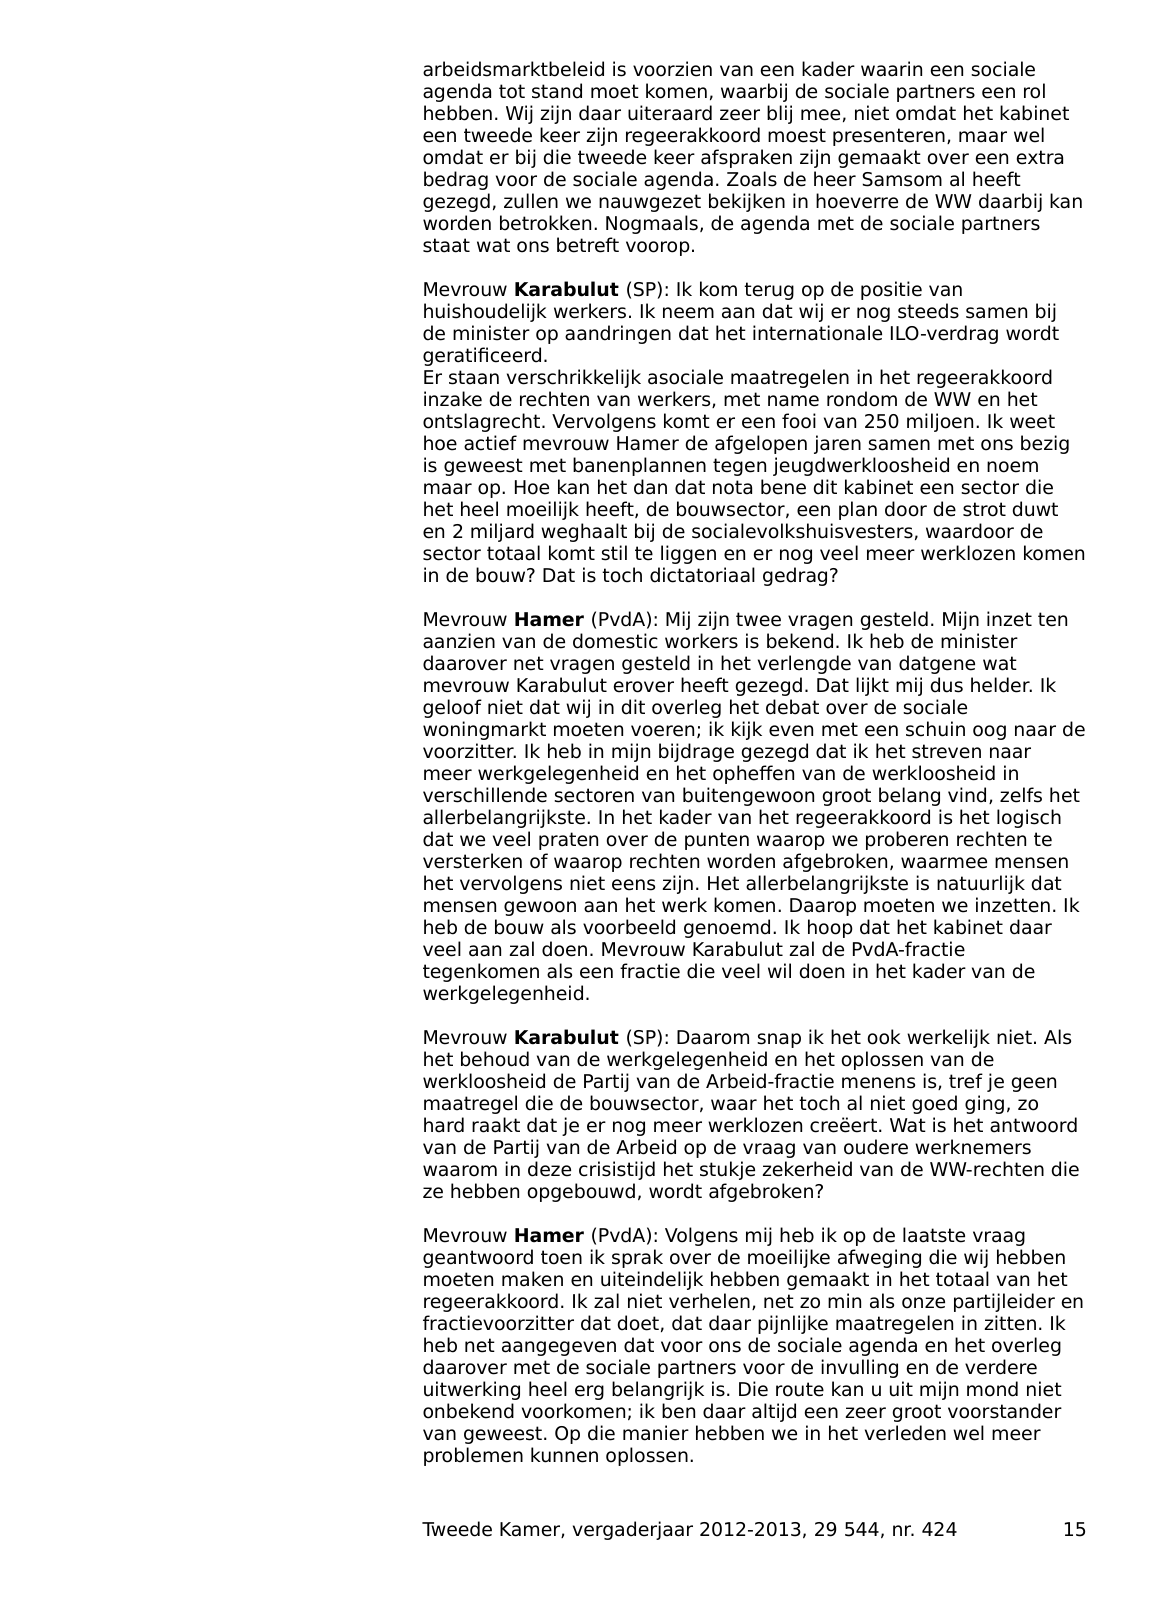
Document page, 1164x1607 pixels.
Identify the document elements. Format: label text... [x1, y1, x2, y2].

text Mevrouw Hamer (PvdA): Volgens mij heb ik op de laatste vraag geantwoord toen ik sprak over de moeilijke afweging die wij hebben moeten maken en uiteindelijk hebben gemaakt in het totaal van het regeerakkoord. Ik zal niet verhelen, net zo min als onze partijleider en fractievoorzitter dat doet, dat daar pijnlijke maatregelen in zitten. Ik heb net aangegeven dat voor ons de sociale agenda en het overleg daarover met de sociale partners voor de invulling en de verdere uitwerking heel erg belangrijk is. Die route kan u uit mijn mond niet onbekend voorkomen; ik ben daar altijd een zeer groot voorstander van geweest. Op die manier hebben we in het verleden wel meer problemen kunnen oplossen. [422, 1225, 1087, 1467]
text Mevrouw Karabulut (SP): Daarom snap ik het ook werkelijk niet. Als het behoud van de werkgelegenheid en het oplossen van de werkloosheid de Partij van de Arbeid-fractie menens is, tref je geen maatregel die de bouwsector, waar het toch al niet goed ging, zo hard raakt dat je er nog meer werklozen creëert. Wat is het antwoord van de Partij van de Arbeid op de vraag van oudere werknemers waarom in deze crisistijd het stukje zekerheid van de WW-rechten die ze hebben opgebouwd, wordt afgebroken? [422, 1027, 1087, 1203]
text Mevrouw Karabulut (SP): Ik kom terug op de positie van huishoudelijk werkers. Ik neem aan dat wij er nog steeds samen bij de minister op aandringen dat het internationale ILO-verdrag wordt geratificeerd. [422, 279, 1087, 367]
text arbeidsmarktbeleid is voorzien van een kader waarin een sociale agenda tot stand moet komen, waarbij de sociale partners een rol hebben. Wij zijn daar uiteraard zeer blij mee, niet omdat het kabinet een tweede keer zijn regeerakkoord moest presenteren, maar wel omdat er bij die tweede keer afspraken zijn gemaakt over een extra bedrag voor de sociale agenda. Zoals de heer Samsom al heeft gezegd, zullen we nauwgezet bekijken in hoeverre de WW daarbij kan worden betrokken. Nogmaals, de agenda met de sociale partners staat wat ons betreft voorop. [422, 59, 1087, 257]
text Er staan verschrikkelijk asociale maatregelen in het regeerakkoord inzake de rechten van werkers, met name rondom de WW en het ontslagrecht. Vervolgens komt er een fooi van 250 miljoen. Ik weet hoe actief mevrouw Hamer de afgelopen jaren samen met ons bezig is geweest met banenplannen tegen jeugdwerkloosheid en noem maar op. Hoe kan het dan dat nota bene dit kabinet een sector die het heel moeilijk heeft, de bouwsector, een plan door de strot duwt en 2 miljard weghaalt bij de socialevolkshuisvesters, waardoor de sector totaal komt stil te liggen en er nog veel meer werklozen komen in de bouw? Dat is toch dictatoriaal gedrag? [422, 367, 1087, 587]
text Mevrouw Hamer (PvdA): Mij zijn twee vragen gesteld. Mijn inzet ten aanzien van de domestic workers is bekend. Ik heb de minister daarover net vragen gesteld in het verlengde van datgene wat mevrouw Karabulut erover heeft gezegd. Dat lijkt mij dus helder. Ik geloof niet dat wij in dit overleg het debat over de sociale woningmarkt moeten voeren; ik kijk even met een schuin oog naar de voorzitter. Ik heb in mijn bijdrage gezegd dat ik het streven naar meer werkgelegenheid en het opheffen van de werkloosheid in verschillende sectoren van buitengewoon groot belang vind, zelfs het allerbelangrijkste. In het kader van het regeerakkoord is het logisch dat we veel praten over de punten waarop we proberen rechten te versterken of waarop rechten worden afgebroken, waarmee mensen het vervolgens niet eens zijn. Het allerbelangrijkste is natuurlijk dat mensen gewoon aan het werk komen. Daarop moeten we inzetten. Ik heb de bouw als voorbeeld genoemd. Ik hoop dat het kabinet daar veel aan zal doen. Mevrouw Karabulut zal de PvdA-fractie tegenkomen als een fractie die veel wil doen in het kader van de werkgelegenheid. [422, 609, 1087, 1004]
